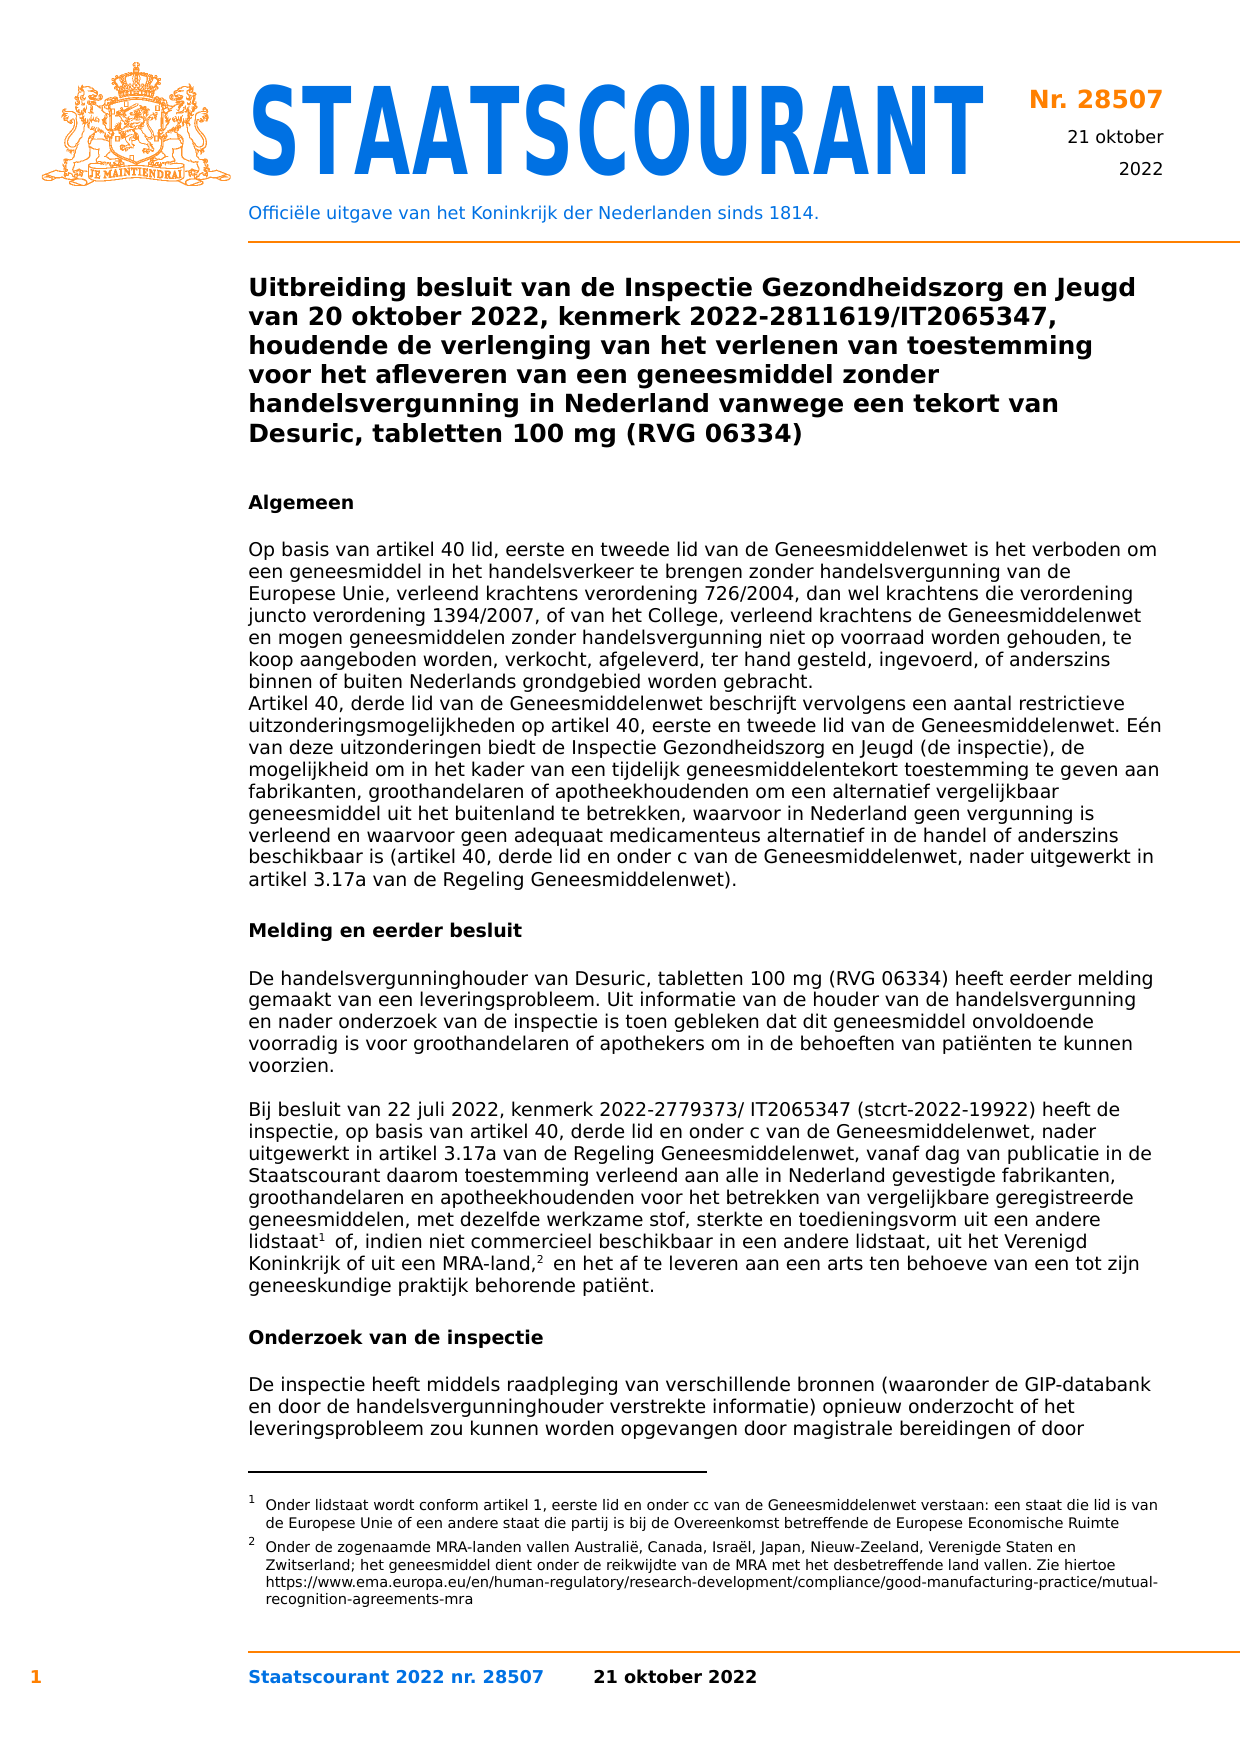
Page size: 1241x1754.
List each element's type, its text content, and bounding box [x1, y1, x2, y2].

text Artikel 40, derde lid van de Geneesmiddelenwet beschrijft vervolgens een aantal restrictieve uitzonderingsmogelijkheden op artikel 40, eerste en tweede lid van de Geneesmiddelenwet. Eén van deze uitzonderingen biedt de Inspectie Gezondheidszorg en Jeugd (de inspectie), de mogelijkheid om in het kader van een tijdelijk geneesmiddelentekort toestemming te geven aan fabrikanten, groothandelaren of apotheekhoudenden om een alternatief vergelijkbaar geneesmiddel uit het buitenland te betrekken, waarvoor in Nederland geen vergunning is verleend en waarvoor geen adequaat medicamenteus alternatief in de handel of anderszins beschikbaar is (artikel 40, derde lid en onder c van de Geneesmiddelenwet, nader uitgewerkt in artikel 3.17a van de Regeling Geneesmiddelenwet). [248, 693, 1163, 890]
subtitle Melding en eerder besluit [248, 920, 1163, 942]
text Bij besluit van 22 juli 2022, kenmerk 2022-2779373/ IT2065347 (stcrt-2022-19922) heeft de inspectie, op basis van artikel 40, derde lid en onder c van de Geneesmiddelenwet, nader uitgewerkt in artikel 3.17a van de Regeling Geneesmiddelenwet, vanaf dag van publicatie in de Staatscourant daarom toestemming verleend aan alle in Nederland gevestigde fabrikanten, groothandelaren en apotheekhoudenden voor het betrekken van vergelijkbare geregistreerde geneesmiddelen, met dezelfde werkzame stof, sterkte en toedieningsvorm uit een andere lidstaat of, indien niet commercieel beschikbaar in een andere lidstaat, uit het Verenigd Koninkrijk of uit een MRA-land, en het af te leveren aan een arts ten behoeve van een tot zijn geneeskundige praktijk behorende patiënt. [248, 1099, 1163, 1297]
text Op basis van artikel 40 lid, eerste en tweede lid van de Geneesmiddelenwet is het verboden om een geneesmiddel in het handelsverkeer te brengen zonder handelsvergunning van de Europese Unie, verleend krachtens verordening 726/2004, dan wel krachtens die verordening juncto verordening 1394/2007, of van het College, verleend krachtens de Geneesmiddelenwet en mogen geneesmiddelen zonder handelsvergunning niet op voorraad worden gehouden, te koop aangeboden worden, verkocht, afgeleverd, ter hand gesteld, ingevoerd, of anderszins binnen of buiten Nederlands grondgebied worden gebracht. [248, 539, 1163, 693]
text Onder lidstaat wordt conform artikel 1, eerste lid en onder cc van de Geneesmiddelenwet verstaan: een staat die lid is van de Europese Unie of een andere staat die partij is bij de Overeenkomst betreffende de Europese Economische Ruimte [248, 1493, 1163, 1532]
subtitle Onderzoek van de inspectie [248, 1327, 1163, 1349]
table_header STAATSCOURANT [248, 62, 998, 203]
table_header [25, 62, 248, 241]
table_cell Officiële uitgave van het Koninkrijk der Nederlanden sinds 1814. [248, 203, 1240, 241]
text De handelsvergunninghouder van Desuric, tabletten 100 mg (RVG 06334) heeft eerder melding gemaakt van een leveringsprobleem. Uit informatie van de houder van de handelsvergunning en nader onderzoek van de inspectie is toen gebleken dat dit geneesmiddel onvoldoende voorradig is voor groothandelaren of apothekers om in de behoeften van patiënten te kunnen voorzien. [248, 967, 1163, 1077]
subtitle Uitbreiding besluit van de Inspectie Gezondheidszorg en Jeugd van 20 oktober 2022, kenmerk 2022-2811619/IT2065347, houdende de verlenging van het verlenen van toestemming voor het afleveren van een geneesmiddel zonder handelsvergunning in Nederland vanwege een tekort van Desuric, tabletten 100 mg (RVG 06334) [248, 273, 1163, 448]
picture [41, 62, 231, 186]
table_cell 2022 [998, 153, 1240, 203]
text Onder de zogenaamde MRA-landen vallen Australië, Canada, Israël, Japan, Nieuw-Zeeland, Verenigde Staten en Zwitserland; het geneesmiddel dient onder de reikwijdte van de MRA met het desbetreffende land vallen. Zie hiertoe https://www.ema.europa.eu/en/human-regulatory/research-development/compliance/good-manufacturing-practice/mutual-recognition-agreements-mra [248, 1535, 1163, 1608]
table_header Nr. 28507 [998, 62, 1240, 121]
table_cell 21 oktober [998, 121, 1240, 153]
text De inspectie heeft middels raadpleging van verschillende bronnen (waaronder de GIP-databank en door de handelsvergunninghouder verstrekte informatie) opnieuw onderzocht of het leveringsprobleem zou kunnen worden opgevangen door magistrale bereidingen of door [248, 1374, 1163, 1440]
subtitle Algemeen [248, 492, 1163, 514]
